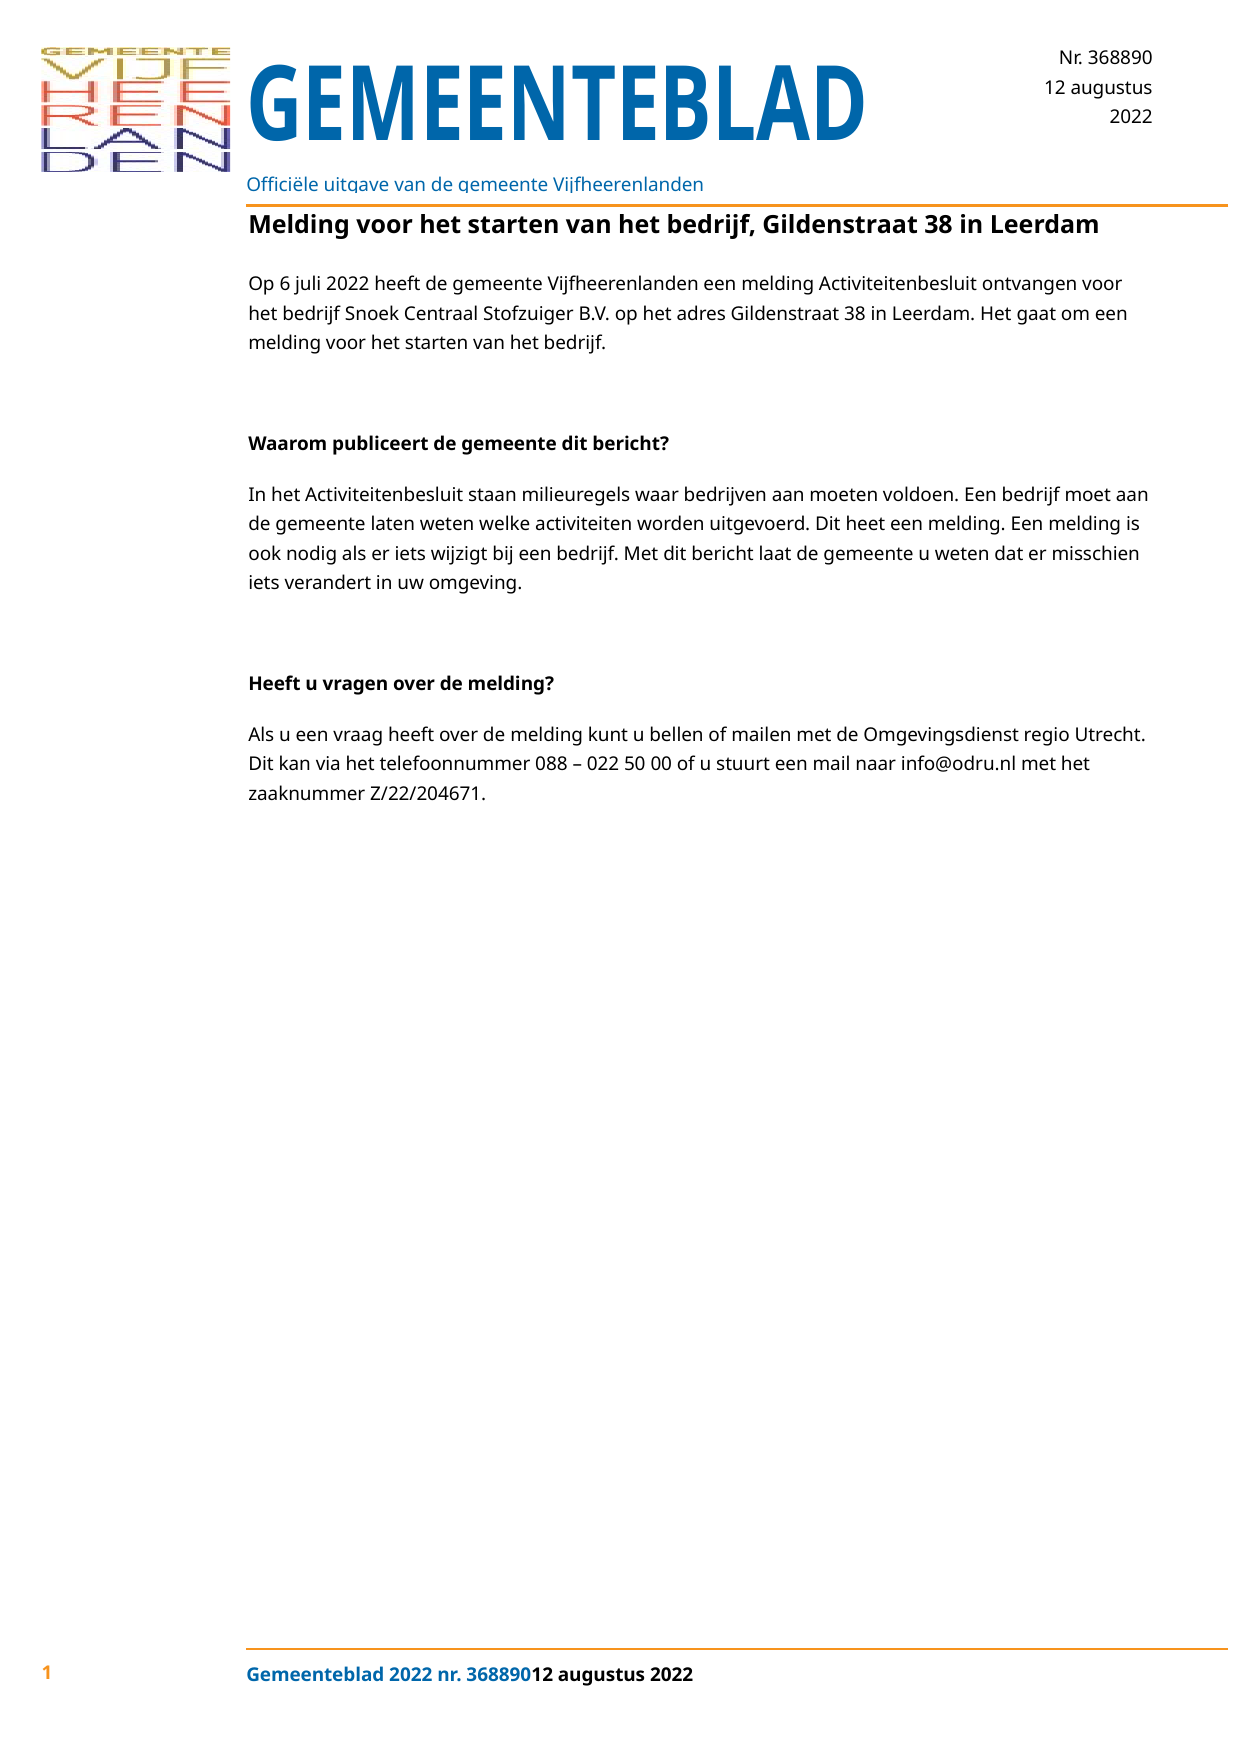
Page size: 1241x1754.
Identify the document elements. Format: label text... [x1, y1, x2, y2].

text Heeft u vragen over de melding? [248, 670, 1152, 696]
text Als u een vraag heeft over de melding kunt u bellen of mailen met de Omgevingsdienst regio Utrecht. Dit kan via het telefoonnummer 088 – 022 50 00 of u stuurt een mail naar info@odru.nl met het zaaknummer Z/22/204671. [248, 721, 1152, 806]
text Waarom publiceert de gemeente dit bericht? [248, 430, 1152, 456]
picture [41, 47, 231, 172]
text Melding voor het starten van het bedrijf, Gildenstraat 38 in Leerdam [248, 207, 1152, 241]
text Op 6 juli 2022 heeft de gemeente Vijfheerenlanden een melding Activiteitenbesluit ontvangen voor het bedrijf Snoek Centraal Stofzuiger B.V. op het adres Gildenstraat 38 in Leerdam. Het gaat om een melding voor het starten van het bedrijf. [248, 270, 1152, 355]
text In het Activiteitenbesluit staan milieuregels waar bedrijven aan moeten voldoen. Een bedrijf moet aan de gemeente laten weten welke activiteiten worden uitgevoerd. Dit heet een melding. Een melding is ook nodig als er iets wijzigt bij een bedrijf. Met dit bericht laat de gemeente u weten dat er misschien iets verandert in uw omgeving. [248, 481, 1152, 595]
